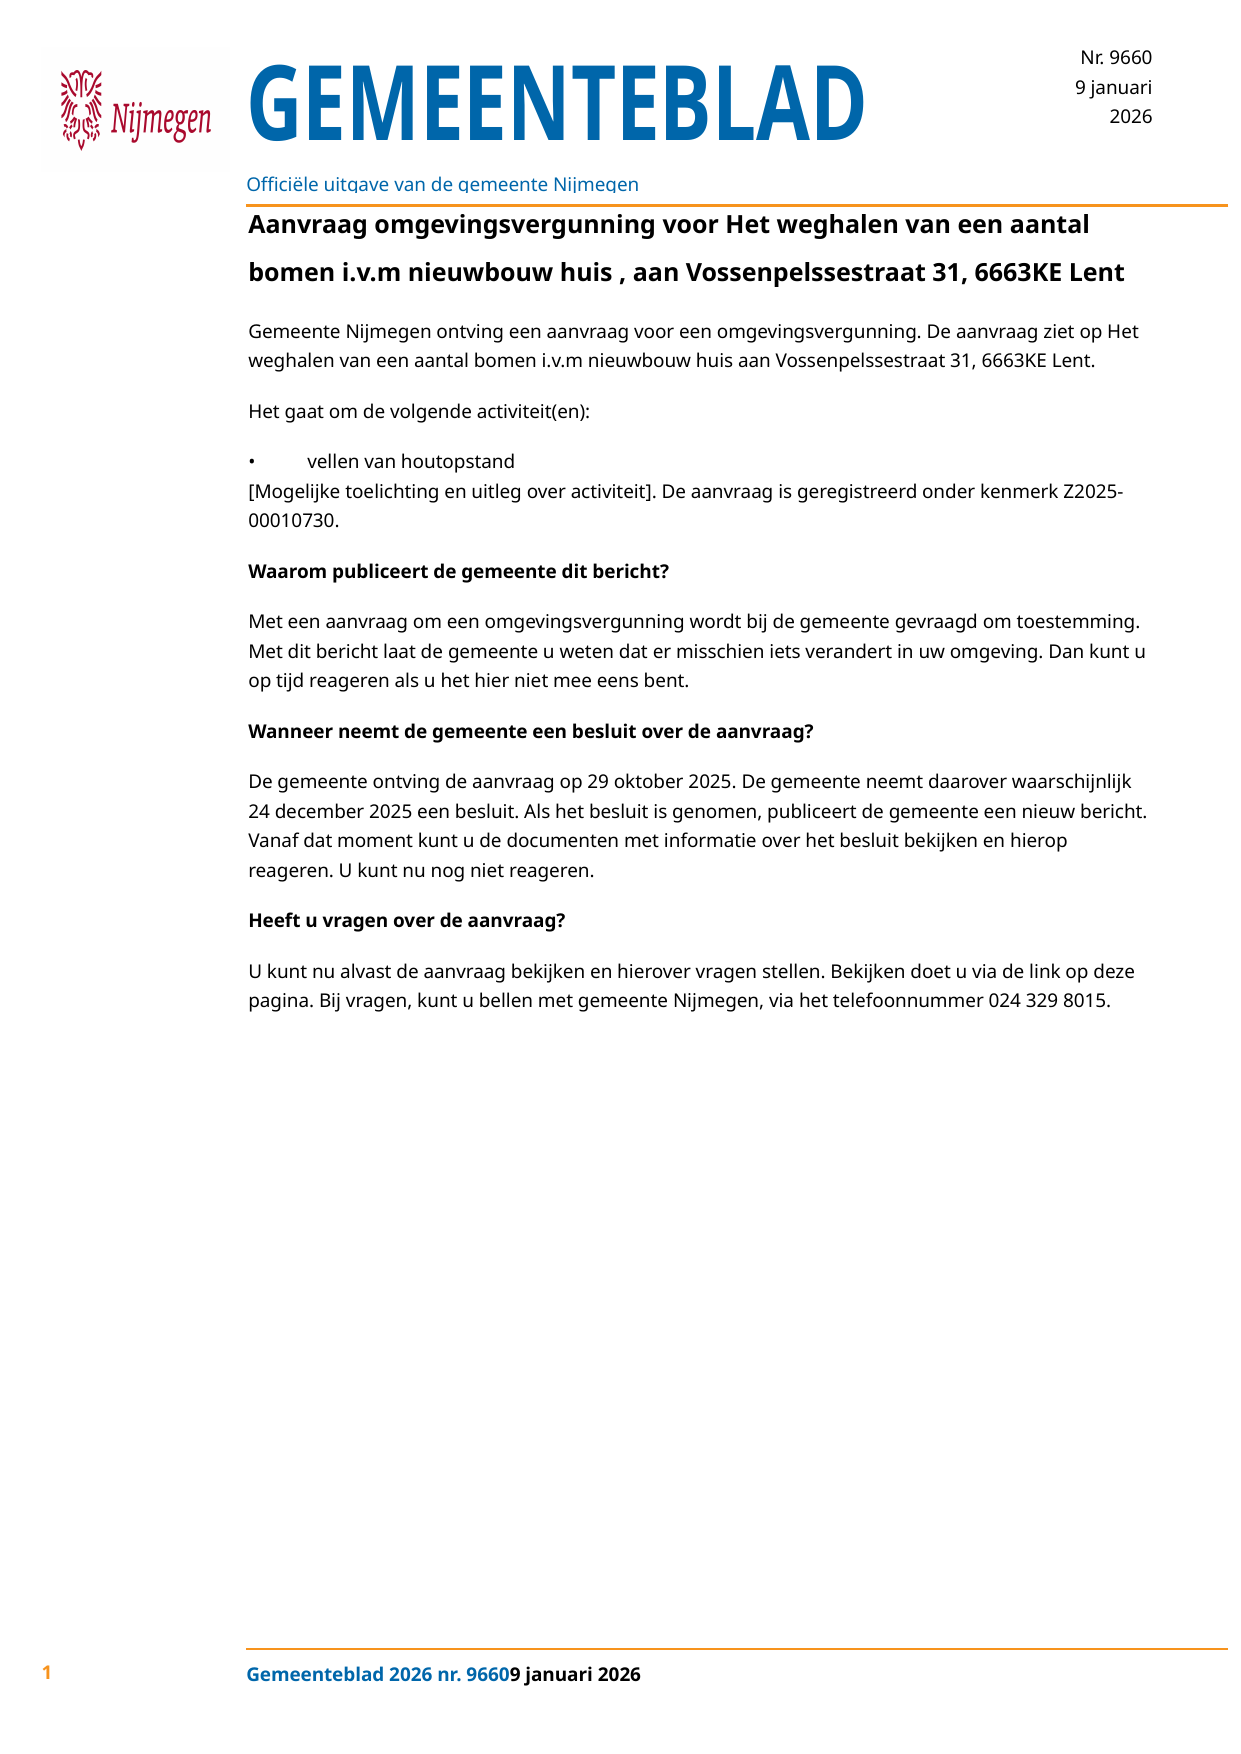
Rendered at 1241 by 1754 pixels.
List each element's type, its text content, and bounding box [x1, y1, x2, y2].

text Heeft u vragen over de aanvraag? [248, 907, 1152, 933]
text Gemeente Nijmegen ontving een aanvraag voor een omgevingsvergunning. De aanvraag ziet op Het weghalen van een aantal bomen i.v.m nieuwbouw huis aan Vossenpelssestraat 31, 6663KE Lent. [248, 318, 1152, 373]
picture [41, 47, 231, 172]
text Aanvraag omgevingsvergunning voor Het weghalen van een aantal bomen i.v.m nieuwbouw huis , aan Vossenpelssestraat 31, 6663KE Lent [248, 207, 1152, 288]
text Het gaat om de volgende activiteit(en): [248, 398, 1152, 424]
text Waarom publiceert de gemeente dit bericht? [248, 558, 1152, 584]
text [Mogelijke toelichting en uitleg over activiteit]. De aanvraag is geregistreerd onder kenmerk Z2025-00010730. [248, 478, 1152, 533]
text De gemeente ontving de aanvraag op 29 oktober 2025. De gemeente neemt daarover waarschijnlijk 24 december 2025 een besluit. Als het besluit is genomen, publiceert de gemeente een nieuw bericht. Vanaf dat moment kunt u de documenten met informatie over het besluit bekijken en hierop reageren. U kunt nu nog niet reageren. [248, 768, 1152, 883]
text Met een aanvraag om een omgevingsvergunning wordt bij de gemeente gevraagd om toestemming. Met dit bericht laat de gemeente u weten dat er misschien iets verandert in uw omgeving. Dan kunt u op tijd reageren als u het hier niet mee eens bent. [248, 608, 1152, 693]
text U kunt nu alvast de aanvraag bekijken en hierover vragen stellen. Bekijken doet u via de link op deze pagina. Bij vragen, kunt u bellen met gemeente Nijmegen, via het telefoonnummer 024 329 8015. [248, 958, 1152, 1013]
text Wanneer neemt de gemeente een besluit over de aanvraag? [248, 718, 1152, 744]
list vellen van houtopstand [248, 448, 1152, 474]
